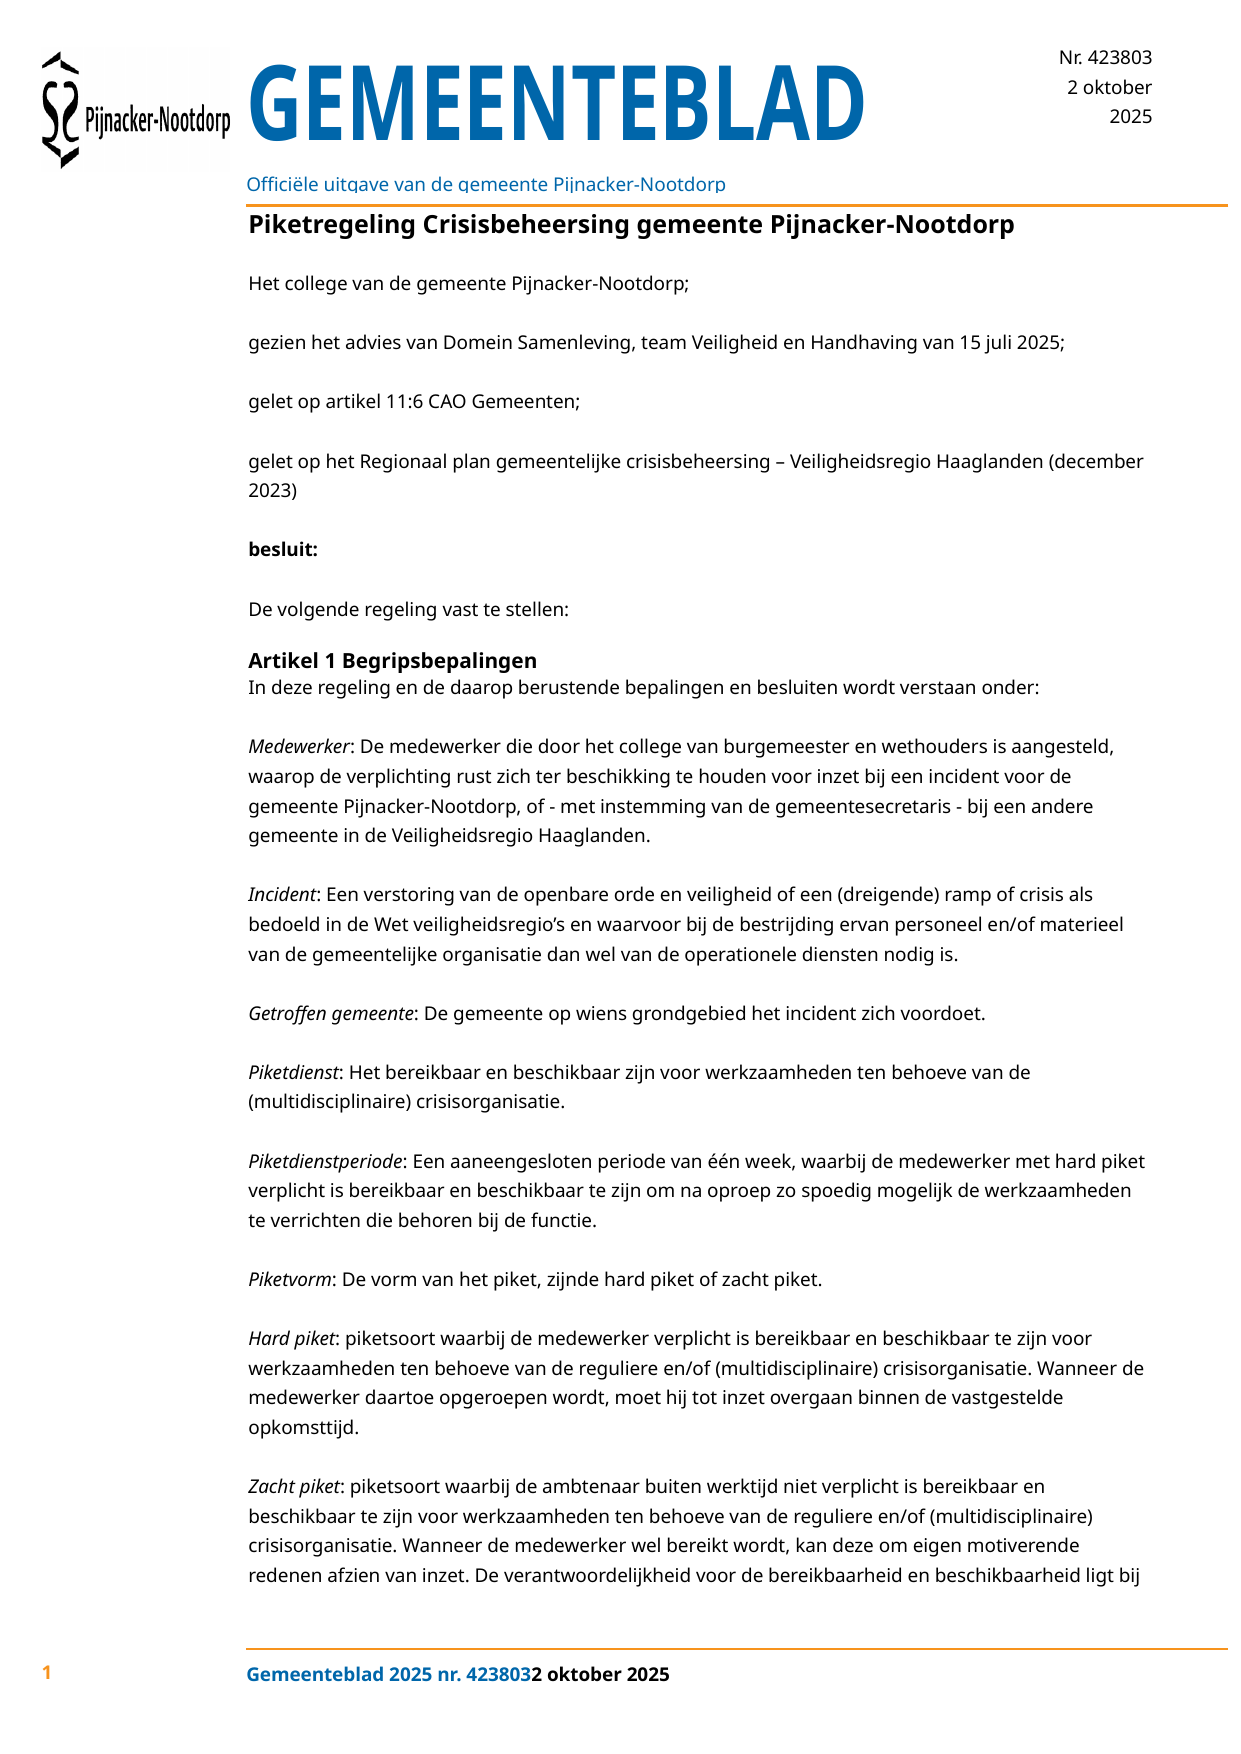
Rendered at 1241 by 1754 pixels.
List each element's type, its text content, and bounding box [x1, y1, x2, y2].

text Medewerker: De medewerker die door het college van burgemeester en wethouders is aangesteld, waarop de verplichting rust zich ter beschikking te houden voor inzet bij een incident voor de gemeente Pijnacker-Nootdorp, of - met instemming van de gemeentesecretaris - bij een andere gemeente in de Veiligheidsregio Haaglanden. [248, 734, 1152, 848]
text Piketregeling Crisisbeheersing gemeente Pijnacker-Nootdorp [248, 207, 1152, 241]
text Het college van de gemeente Pijnacker-Nootdorp; [248, 270, 1152, 296]
text gelet op het Regionaal plan gemeentelijke crisisbeheersing – Veiligheidsregio Haaglanden (december 2023) [248, 448, 1152, 503]
text Artikel 1 Begripsbepalingen [248, 646, 1152, 674]
text Piketvorm: De vorm van het piket, zijnde hard piket of zacht piket. [248, 1266, 1152, 1292]
text gelet op artikel 11:6 CAO Gemeenten; [248, 389, 1152, 414]
text Piketdienstperiode: Een aaneengesloten periode van één week, waarbij de medewerker met hard piket verplicht is bereikbaar en beschikbaar te zijn om na oproep zo spoedig mogelijk de werkzaamheden te verrichten die behoren bij de functie. [248, 1148, 1152, 1233]
text In deze regeling en de daarop berustende bepalingen en besluiten wordt verstaan onder: [248, 674, 1152, 700]
text gezien het advies van Domein Samenleving, team Veiligheid en Handhaving van 15 juli 2025; [248, 329, 1152, 355]
text Zacht piket: piketsoort waarbij de ambtenaar buiten werktijd niet verplicht is bereikbaar en beschikbaar te zijn voor werkzaamheden ten behoeve van de reguliere en/of (multidisciplinaire) crisisorganisatie. Wanneer de medewerker wel bereikt wordt, kan deze om eigen motiverende redenen afzien van inzet. De verantwoordelijkheid voor de bereikbaarheid en beschikbaarheid ligt bij [248, 1473, 1152, 1588]
text Hard piket: piketsoort waarbij de medewerker verplicht is bereikbaar en beschikbaar te zijn voor werkzaamheden ten behoeve van de reguliere en/of (multidisciplinaire) crisisorganisatie. Wanneer de medewerker daartoe opgeroepen wordt, moet hij tot inzet overgaan binnen de vastgestelde opkomsttijd. [248, 1325, 1152, 1440]
text Getroffen gemeente: De gemeente op wiens grondgebied het incident zich voordoet. [248, 1000, 1152, 1026]
text Piketdienst: Het bereikbaar en beschikbaar zijn voor werkzaamheden ten behoeve van de (multidisciplinaire) crisisorganisatie. [248, 1059, 1152, 1114]
text Incident: Een verstoring van de openbare orde en veiligheid of een (dreigende) ramp of crisis als bedoeld in de Wet veiligheidsregio’s en waarvoor bij de bestrijding ervan personeel en/of materieel van de gemeentelijke organisatie dan wel van de operationele diensten nodig is. [248, 882, 1152, 967]
text De volgende regeling vast te stellen: [248, 596, 1152, 621]
text besluit: [248, 537, 1152, 562]
picture [41, 47, 231, 172]
